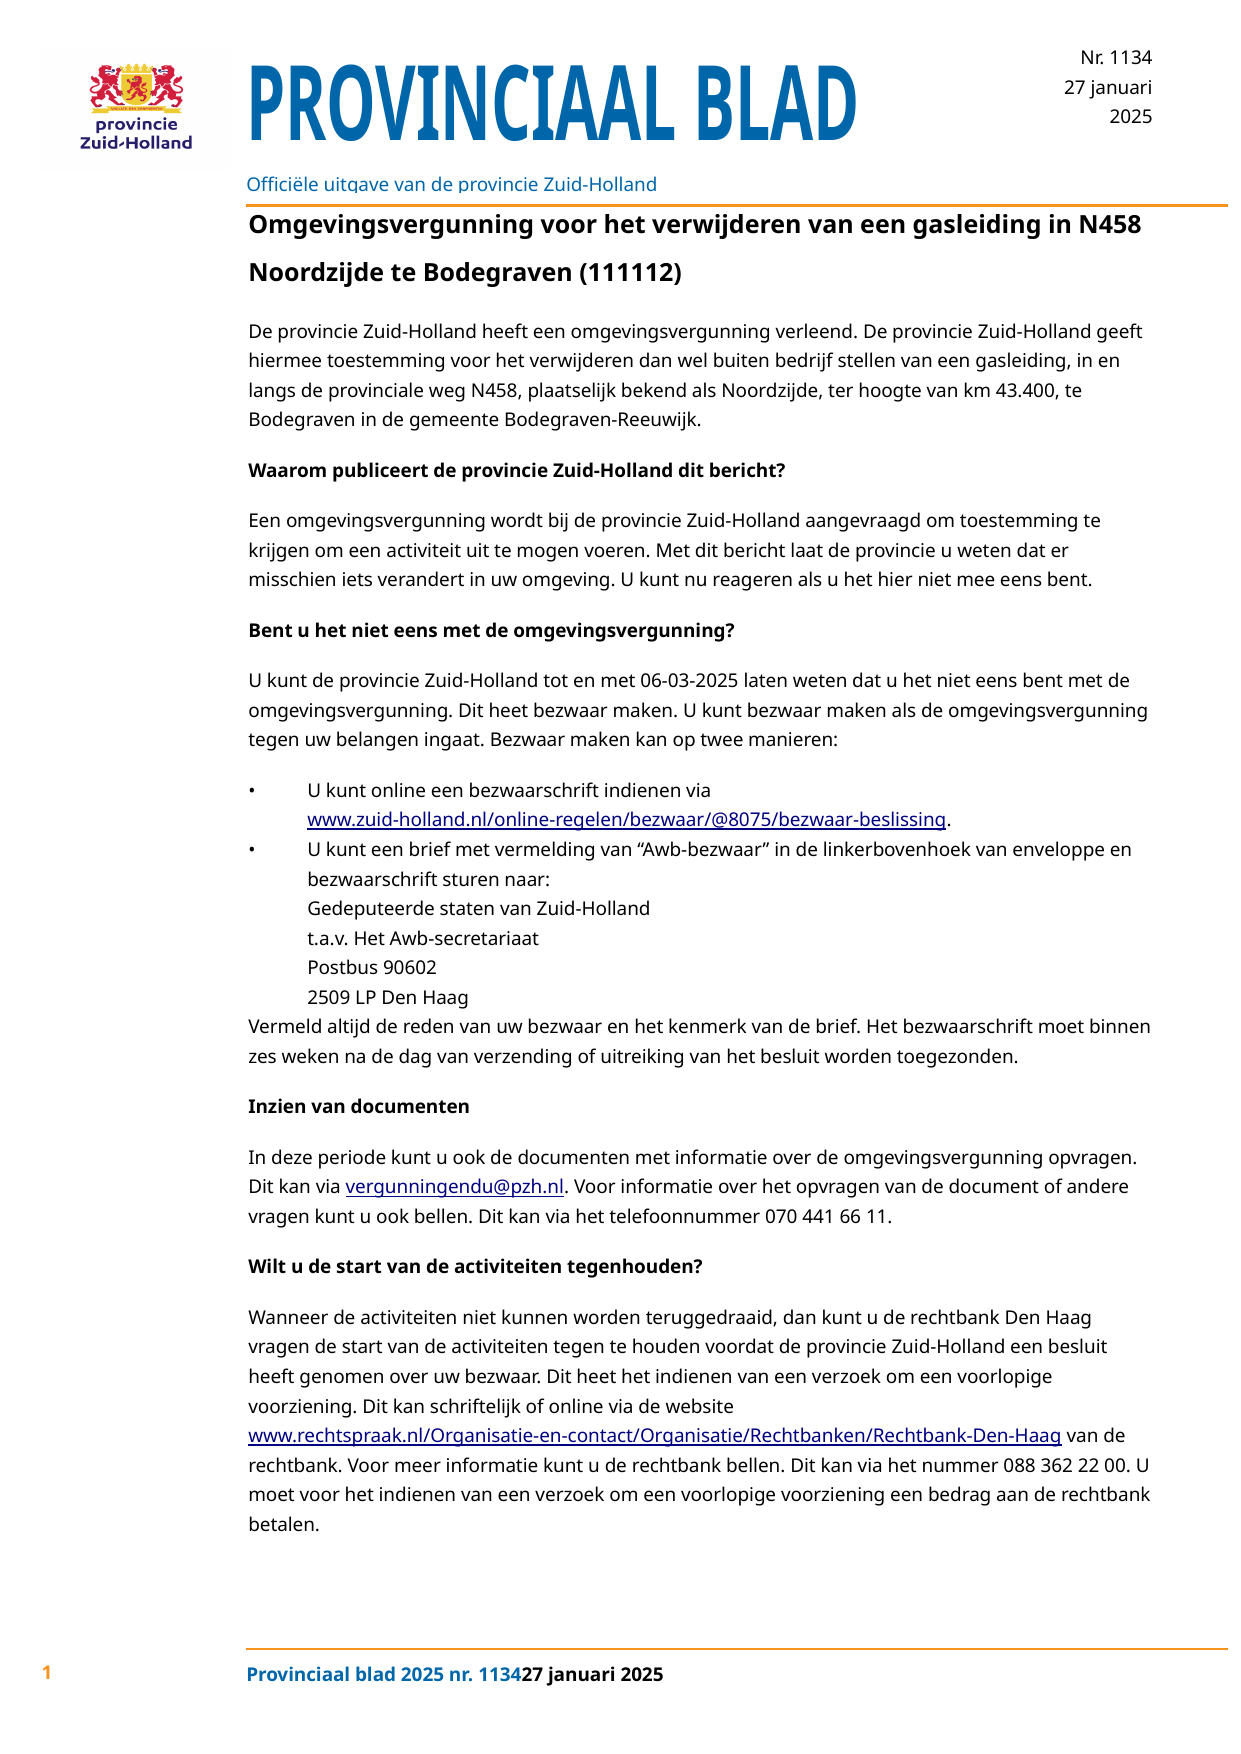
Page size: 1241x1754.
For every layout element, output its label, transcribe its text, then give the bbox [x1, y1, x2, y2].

text In deze periode kunt u ook de documenten met informatie over de omgevingsvergunning opvragen. Dit kan via vergunningendu@pzh.nl. Voor informatie over het opvragen van de document of andere vragen kunt u ook bellen. Dit kan via het telefoonnummer 070 441 66 11. [248, 1144, 1152, 1229]
text Bent u het niet eens met de omgevingsvergunning? [248, 617, 1152, 643]
text Een omgevingsvergunning wordt bij de provincie Zuid-Holland aangevraagd om toestemming te krijgen om een activiteit uit te mogen voeren. Met dit bericht laat de provincie u weten dat er misschien iets verandert in uw omgeving. U kunt nu reageren als u het hier niet mee eens bent. [248, 507, 1152, 592]
text Vermeld altijd de reden van uw bezwaar en het kenmerk van de brief. Het bezwaarschrift moet binnen zes weken na de dag van verzending of uitreiking van het besluit worden toegezonden. [248, 1014, 1152, 1069]
text Inzien van documenten [248, 1094, 1152, 1119]
list U kunt een brief met vermelding van “Awb-bezwaar” in de linkerbovenhoek van enveloppe en bezwaarschrift sturen naar: [248, 836, 1152, 892]
text Wanneer de activiteiten niet kunnen worden teruggedraaid, dan kunt u de rechtbank Den Haag vragen de start van de activiteiten tegen te houden voordat de provincie Zuid-Holland een besluit heeft genomen over uw bezwaar. Dit heet het indienen van een verzoek om een voorlopige voorziening. Dit kan schriftelijk of online via de website www.rechtspraak.nl/Organisatie-en-contact/Organisatie/Rechtbanken/Rechtbank-Den-Haag van de rechtbank. Voor meer informatie kunt u de rechtbank bellen. Dit kan via het nummer 088 362 22 00. U moet voor het indienen van een verzoek om een voorlopige voorziening een bedrag aan de rechtbank betalen. [248, 1304, 1152, 1537]
picture [41, 47, 231, 172]
list 2509 LP Den Haag [248, 984, 1152, 1010]
text Omgevingsvergunning voor het verwijderen van een gasleiding in N458 Noordzijde te Bodegraven (111112) [248, 207, 1152, 288]
list t.a.v. Het Awb-secretariaat [248, 925, 1152, 951]
text U kunt de provincie Zuid-Holland tot en met 06-03-2025 laten weten dat u het niet eens bent met de omgevingsvergunning. Dit heet bezwaar maken. U kunt bezwaar maken als de omgevingsvergunning tegen uw belangen ingaat. Bezwaar maken kan op twee manieren: [248, 667, 1152, 752]
text De provincie Zuid-Holland heeft een omgevingsvergunning verleend. De provincie Zuid-Holland geeft hiermee toestemming voor het verwijderen dan wel buiten bedrijf stellen van een gasleiding, in en langs de provinciale weg N458, plaatselijk bekend als Noordzijde, ter hoogte van km 43.400, te Bodegraven in de gemeente Bodegraven-Reeuwijk. [248, 318, 1152, 432]
list Postbus 90602 [248, 954, 1152, 980]
text Wilt u de start van de activiteiten tegenhouden? [248, 1254, 1152, 1279]
text Waarom publiceert de provincie Zuid-Holland dit bericht? [248, 457, 1152, 483]
list Gedeputeerde staten van Zuid-Holland [248, 895, 1152, 921]
list U kunt online een bezwaarschrift indienen via www.zuid-holland.nl/online-regelen/bezwaar/@8075/bezwaar-beslissing. [248, 777, 1152, 832]
